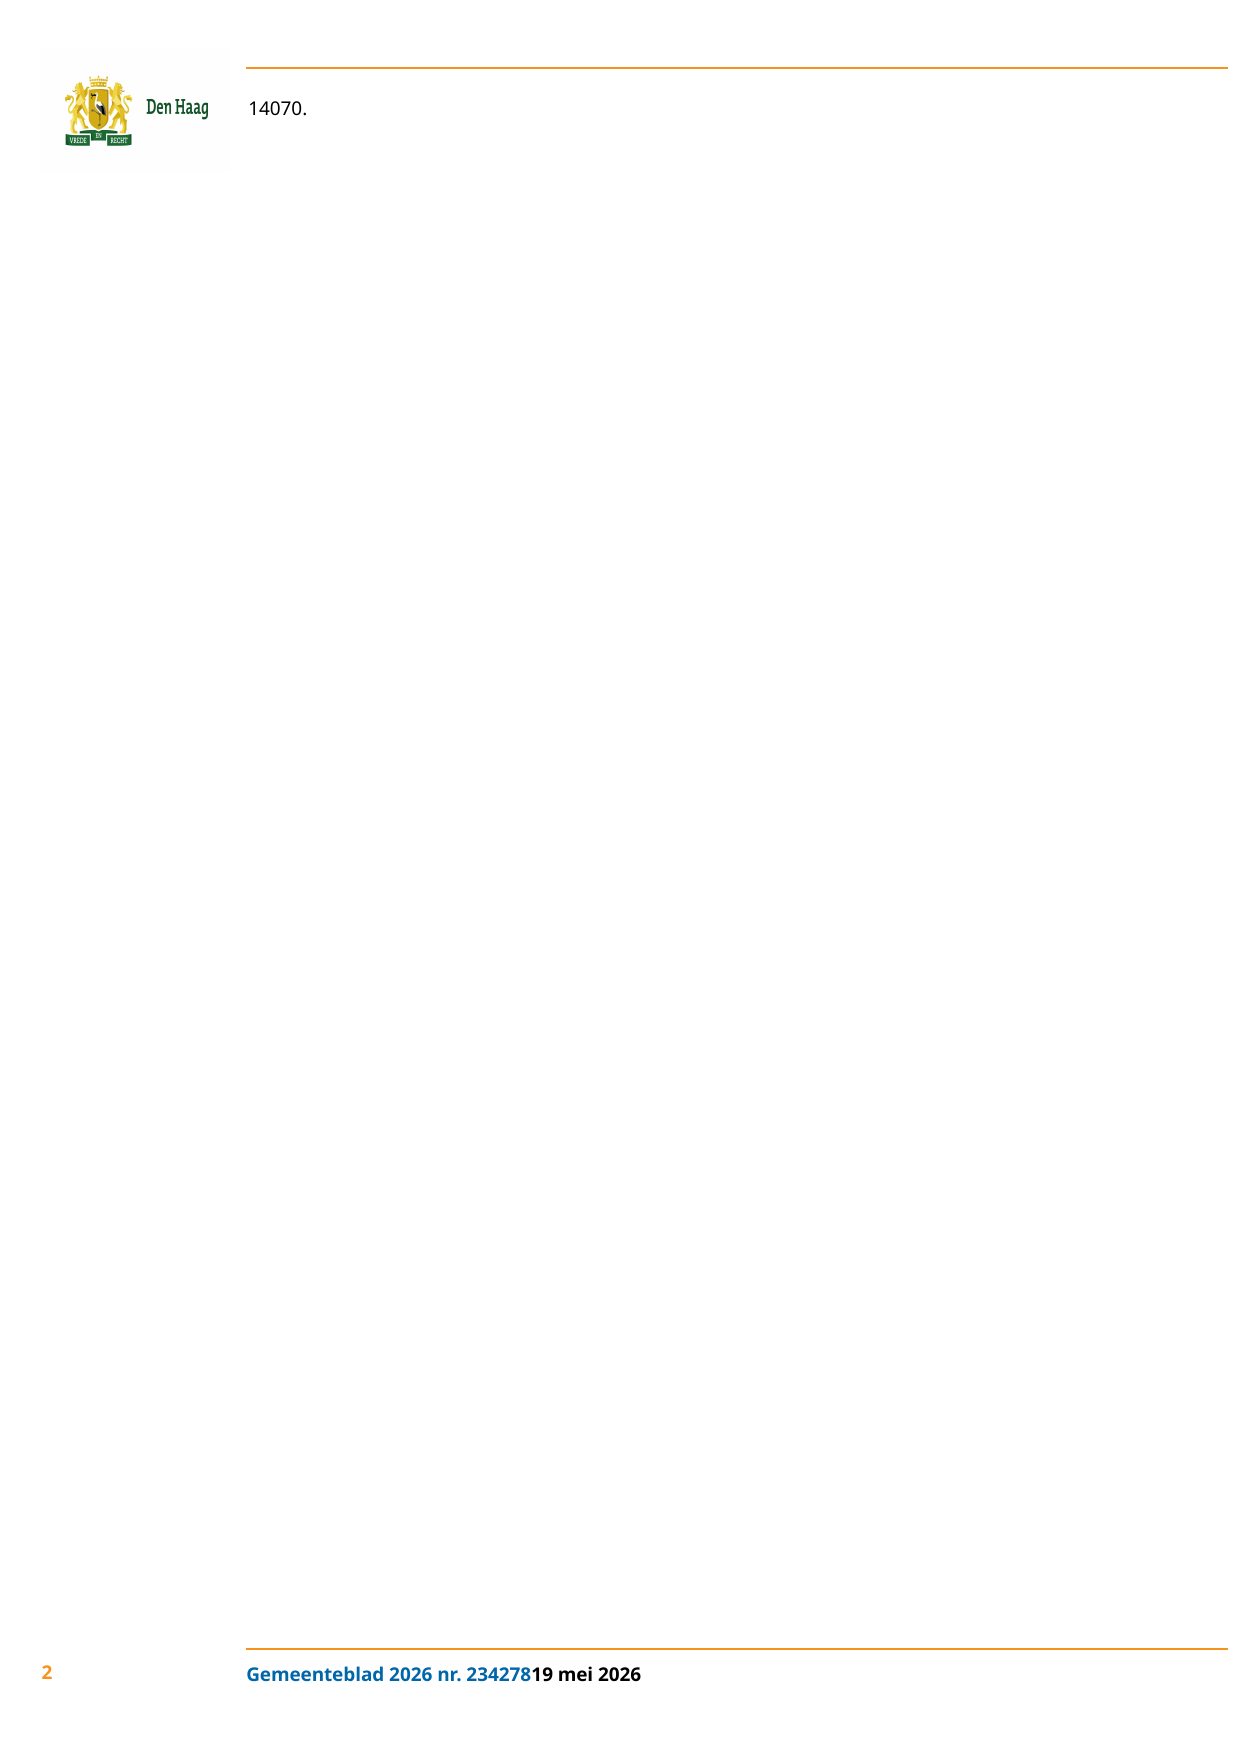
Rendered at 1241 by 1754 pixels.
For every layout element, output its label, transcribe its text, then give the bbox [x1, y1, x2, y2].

picture [41, 47, 231, 172]
text 14070. [248, 95, 1152, 121]
